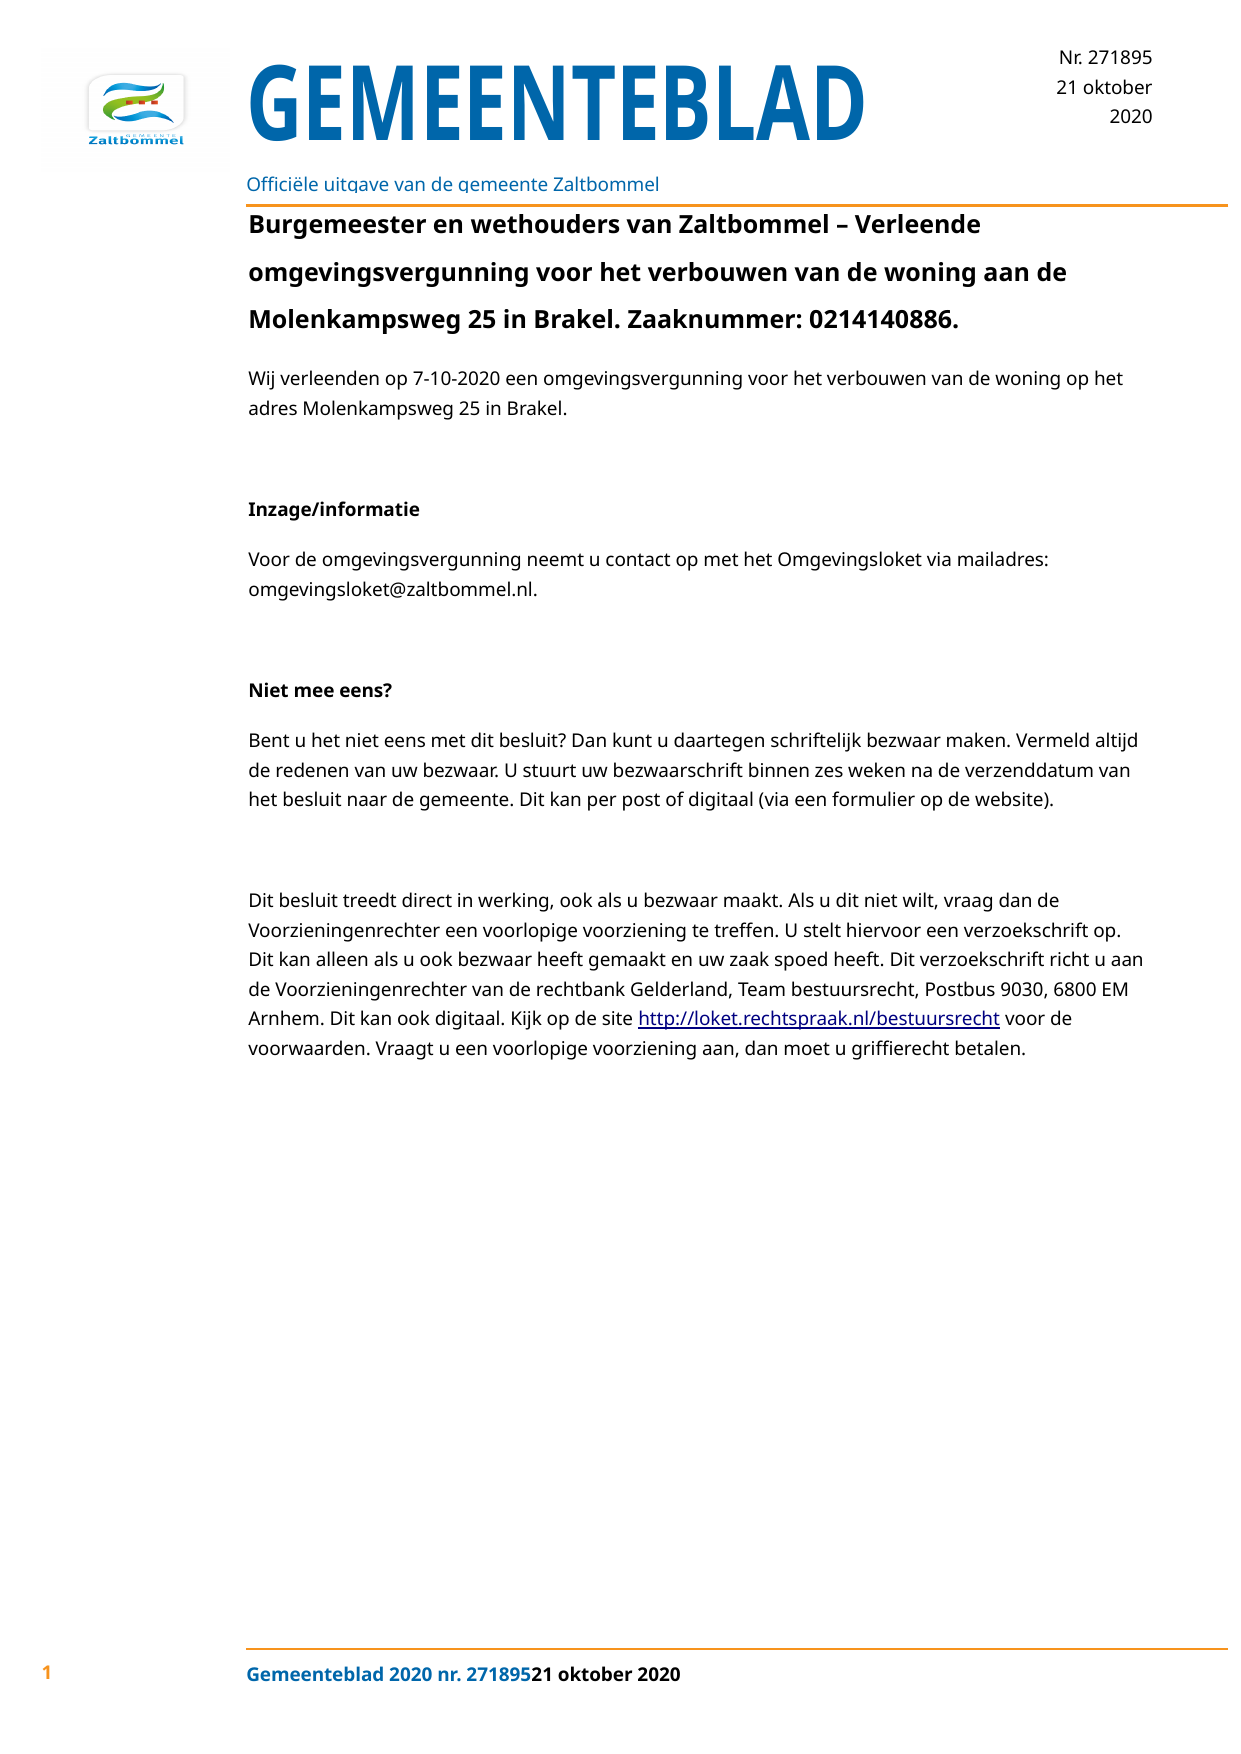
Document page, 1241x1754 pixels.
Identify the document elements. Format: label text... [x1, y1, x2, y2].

text Niet mee eens? [248, 677, 1152, 702]
text Dit besluit treedt direct in werking, ook als u bezwaar maakt. Als u dit niet wilt, vraag dan de Voorzieningenrechter een voorlopige voorziening te treffen. U stelt hiervoor een verzoekschrift op. Dit kan alleen als u ook bezwaar heeft gemaakt en uw zaak spoed heeft. Dit verzoekschrift richt u aan de Voorzieningenrechter van de rechtbank Gelderland, Team bestuursrecht, Postbus 9030, 6800 EM Arnhem. Dit kan ook digitaal. Kijk op de site http://loket.rechtspraak.nl/bestuursrecht voor de voorwaarden. Vraagt u een voorlopige voorziening aan, dan moet u griffierecht betalen. [248, 887, 1152, 1061]
picture [41, 47, 231, 172]
text Burgemeester en wethouders van Zaltbommel – Verleende omgevingsvergunning voor het verbouwen van de woning aan de Molenkampsweg 25 in Brakel. Zaaknummer: 0214140886. [248, 207, 1152, 336]
text Bent u het niet eens met dit besluit? Dan kunt u daartegen schriftelijk bezwaar maken. Vermeld altijd de redenen van uw bezwaar. U stuurt uw bezwaarschrift binnen zes weken na de verzenddatum van het besluit naar de gemeente. Dit kan per post of digitaal (via een formulier op de website). [248, 727, 1152, 812]
text Inzage/informatie [248, 496, 1152, 522]
text Wij verleenden op 7-10-2020 een omgevingsvergunning voor het verbouwen van de woning op het adres Molenkampsweg 25 in Brakel. [248, 366, 1152, 421]
text Voor de omgevingsvergunning neemt u contact op met het Omgevingsloket via mailadres: omgevingsloket@zaltbommel.nl. [248, 546, 1152, 602]
